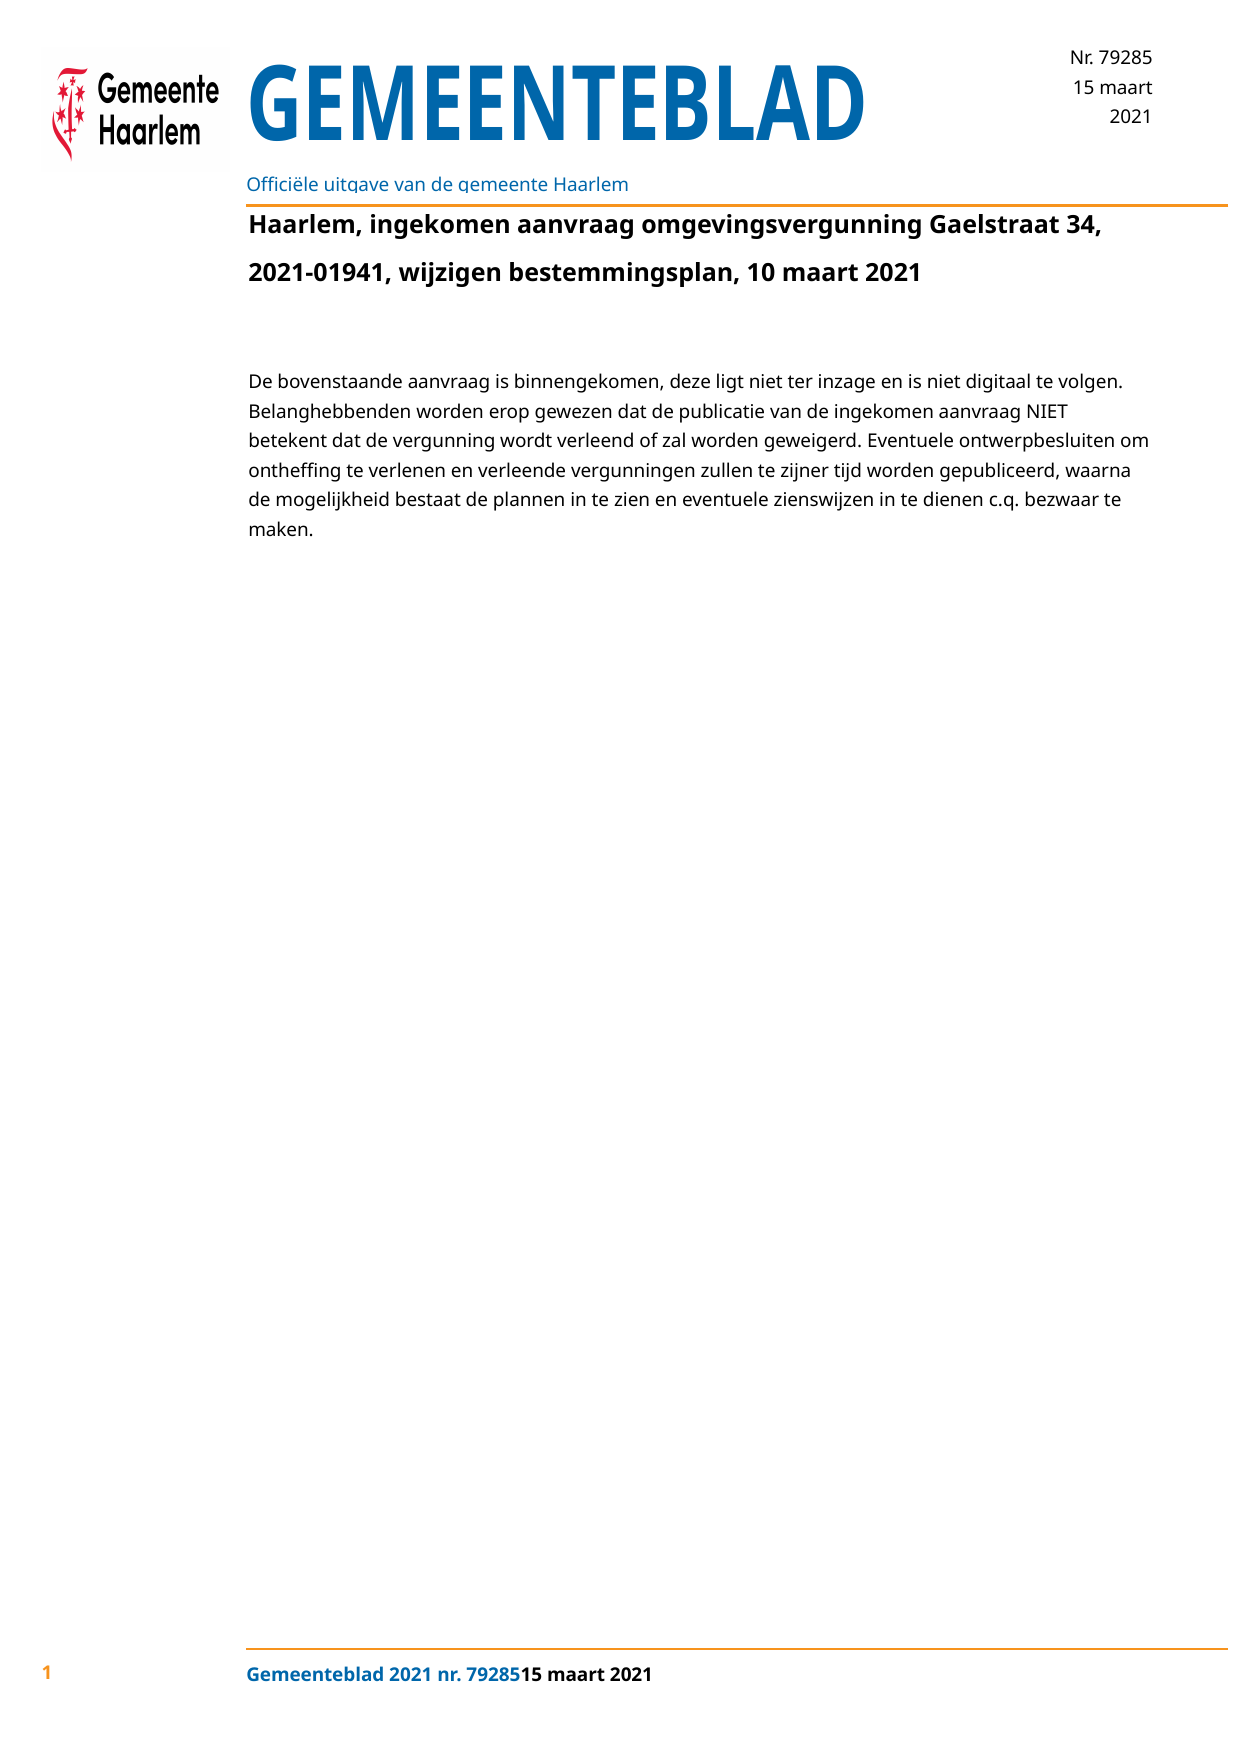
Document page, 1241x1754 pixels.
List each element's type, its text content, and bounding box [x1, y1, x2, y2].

picture [41, 47, 231, 172]
text De bovenstaande aanvraag is binnengekomen, deze ligt niet ter inzage en is niet digitaal te volgen. Belanghebbenden worden erop gewezen dat de publicatie van de ingekomen aanvraag NIET betekent dat de vergunning wordt verleend of zal worden geweigerd. Eventuele ontwerpbesluiten om ontheffing te verlenen en verleende vergunningen zullen te zijner tijd worden gepubliceerd, waarna de mogelijkheid bestaat de plannen in te zien en eventuele zienswijzen in te dienen c.q. bezwaar te maken. [248, 368, 1152, 542]
text Haarlem, ingekomen aanvraag omgevingsvergunning Gaelstraat 34, 2021-01941, wijzigen bestemmingsplan, 10 maart 2021 [248, 207, 1152, 288]
